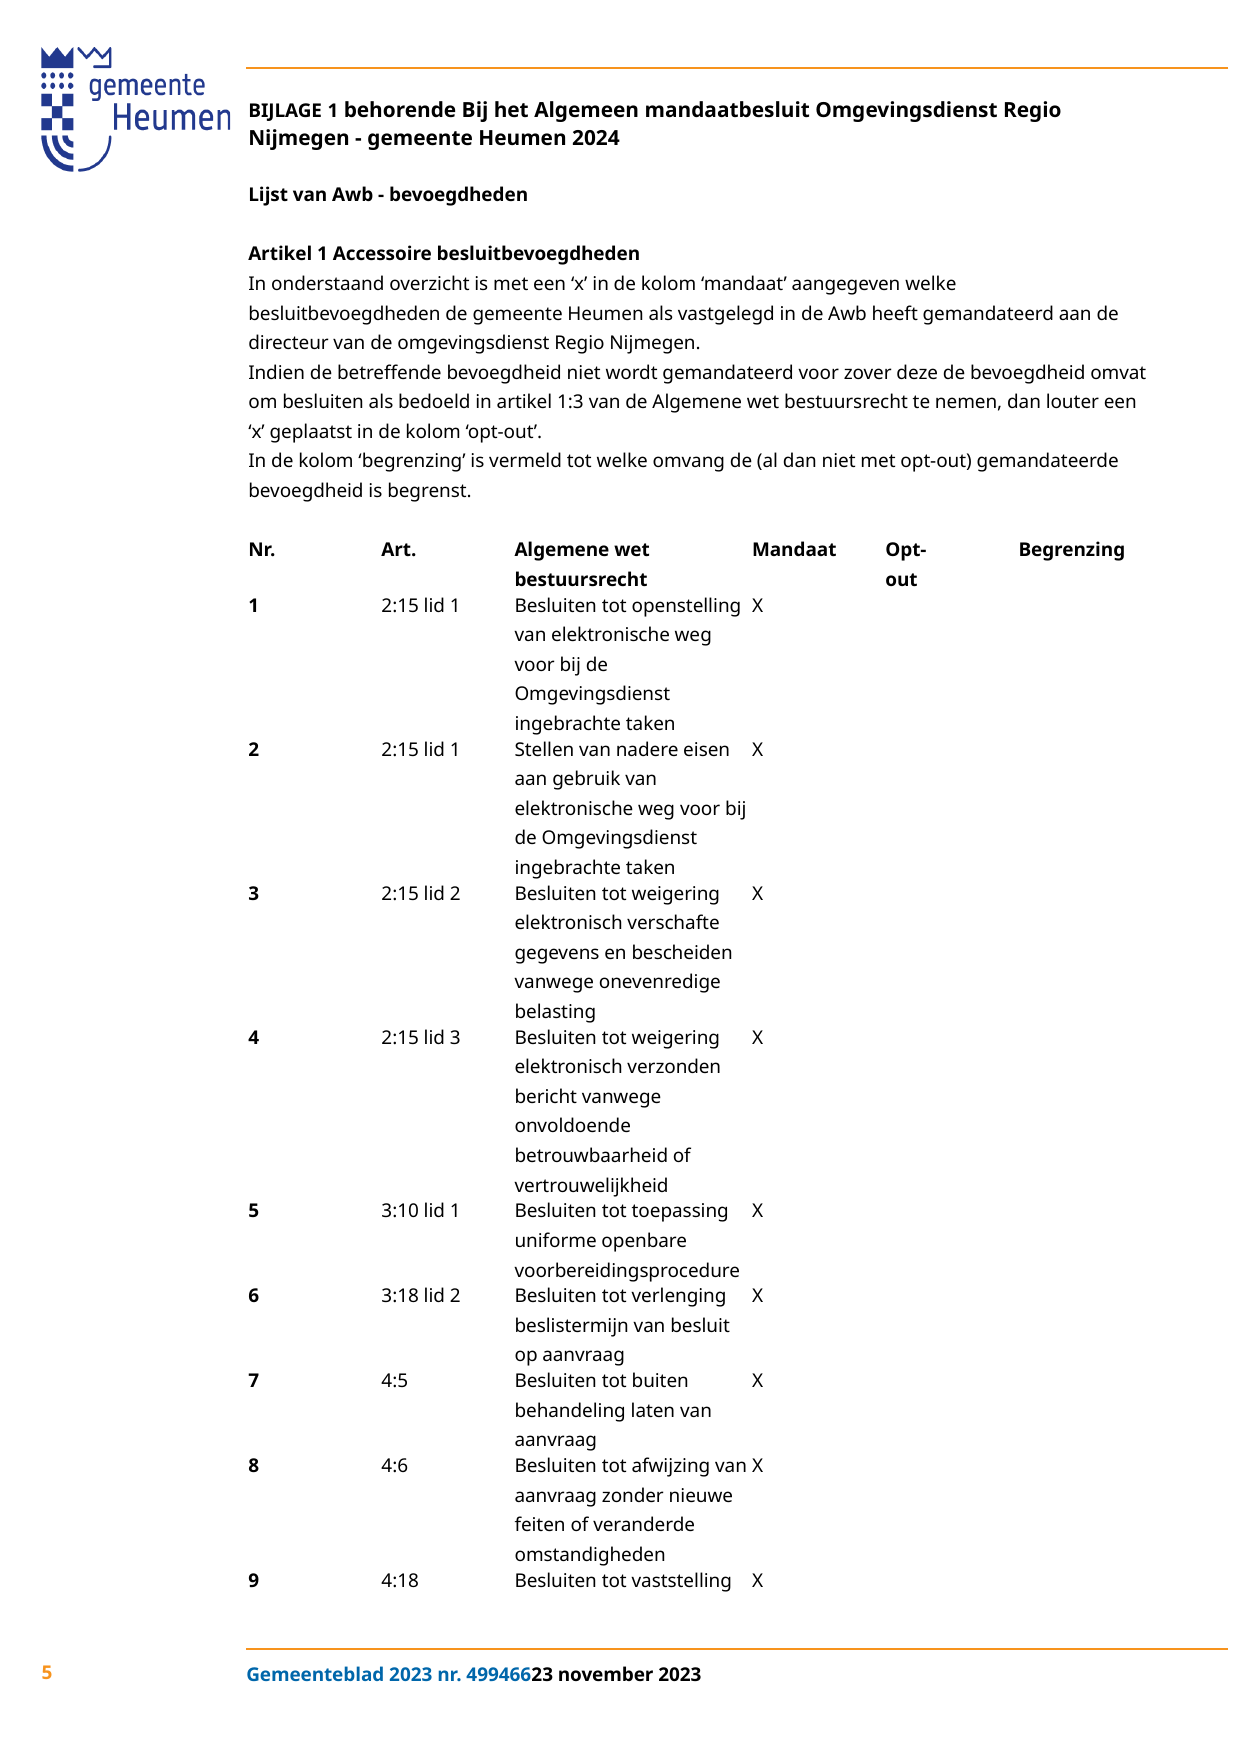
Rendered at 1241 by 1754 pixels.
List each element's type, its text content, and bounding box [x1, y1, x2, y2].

picture [41, 47, 231, 172]
table_cell 7 [248, 1368, 381, 1452]
table_cell [885, 1283, 1018, 1367]
table_cell 2 [248, 736, 381, 880]
table_cell [885, 880, 1018, 1024]
table_cell Besluiten tot verlenging beslistermijn van besluit op aanvraag [514, 1283, 752, 1367]
table_cell 4:5 [381, 1368, 514, 1452]
table_cell [1018, 1283, 1152, 1367]
table_cell Besluiten tot vaststelling [514, 1567, 752, 1592]
table_cell 4:6 [381, 1452, 514, 1567]
text In onderstaand overzicht is met een ‘x’ in de kolom ‘mandaat’ aangegeven welke besluitbevoegdheden de gemeente Heumen als vastgelegd in de Awb heeft gemandateerd aan de directeur van de omgevingsdienst Regio Nijmegen. [248, 270, 1152, 355]
table_cell Besluiten tot weigering elektronisch verzonden bericht vanwege onvoldoende betrouwbaarheid of vertrouwelijkheid [514, 1024, 752, 1198]
table_cell [1018, 592, 1152, 736]
table_cell [885, 736, 1018, 880]
table_cell [885, 1368, 1018, 1452]
table_cell Besluiten tot weigering elektronisch verschafte gegevens en bescheiden vanwege onevenredige belasting [514, 880, 752, 1024]
table_cell Stellen van nadere eisen aan gebruik van elektronische weg voor bij de Omgevingsdienst ingebrachte taken [514, 736, 752, 880]
table_cell [885, 1198, 1018, 1282]
table_cell [1018, 880, 1152, 1024]
table_cell X [752, 1452, 885, 1567]
text In de kolom ‘begrenzing’ is vermeld tot welke omvang de (al dan niet met opt-out) gemandateerde bevoegdheid is begrenst. [248, 448, 1152, 503]
table_cell 3:18 lid 2 [381, 1283, 514, 1367]
table_cell [1018, 1567, 1152, 1592]
table_cell X [752, 1283, 885, 1367]
table_cell 1 [248, 592, 381, 736]
table_cell 6 [248, 1283, 381, 1367]
table_cell X [752, 1368, 885, 1452]
table_cell X [752, 880, 885, 1024]
table_header Begrenzing [1018, 536, 1152, 592]
table_cell [885, 1567, 1018, 1592]
table_cell [1018, 736, 1152, 880]
table_cell X [752, 1567, 885, 1592]
table_cell 3 [248, 880, 381, 1024]
table_cell [1018, 1198, 1152, 1282]
table_cell [885, 592, 1018, 736]
text BIJLAGE 1 behorende Bij het Algemeen mandaatbesluit Omgevingsdienst Regio Nijmegen - gemeente Heumen 2024 [248, 95, 1152, 152]
table_cell X [752, 592, 885, 736]
table_cell 9 [248, 1567, 381, 1592]
table_cell 2:15 lid 1 [381, 592, 514, 736]
table_cell 3:10 lid 1 [381, 1198, 514, 1282]
table_header Mandaat [752, 536, 885, 592]
table_cell [1018, 1368, 1152, 1452]
table_cell Besluiten tot openstelling van elektronische weg voor bij de Omgevingsdienst ingebrachte taken [514, 592, 752, 736]
text Lijst van Awb - bevoegdheden [248, 181, 1152, 207]
table_cell [1018, 1452, 1152, 1567]
table_cell [1018, 1024, 1152, 1198]
table_header Opt- out [885, 536, 1018, 592]
table_cell 8 [248, 1452, 381, 1567]
table_cell Besluiten tot buiten behandeling laten van aanvraag [514, 1368, 752, 1452]
table_cell [885, 1024, 1018, 1198]
table_cell 2:15 lid 2 [381, 880, 514, 1024]
table_header Nr. [248, 536, 381, 592]
table_cell 2:15 lid 3 [381, 1024, 514, 1198]
table_cell Besluiten tot toepassing uniforme openbare voorbereidingsprocedure [514, 1198, 752, 1282]
table_cell 4 [248, 1024, 381, 1198]
text Artikel 1 Accessoire besluitbevoegdheden [248, 241, 1152, 266]
text Indien de betreffende bevoegdheid niet wordt gemandateerd voor zover deze de bevoegdheid omvat om besluiten als bedoeld in artikel 1:3 van de Algemene wet bestuursrecht te nemen, dan louter een ‘x’ geplaatst in de kolom ‘opt-out’. [248, 359, 1152, 444]
table_header Algemene wet bestuursrecht [514, 536, 752, 592]
table_cell [885, 1452, 1018, 1567]
table_cell X [752, 1198, 885, 1282]
table_cell 4:18 [381, 1567, 514, 1592]
table_cell 5 [248, 1198, 381, 1282]
table_cell X [752, 736, 885, 880]
table_cell Besluiten tot afwijzing van aanvraag zonder nieuwe feiten of veranderde omstandigheden [514, 1452, 752, 1567]
table_cell X [752, 1024, 885, 1198]
table_header Art. [381, 536, 514, 592]
table_cell 2:15 lid 1 [381, 736, 514, 880]
